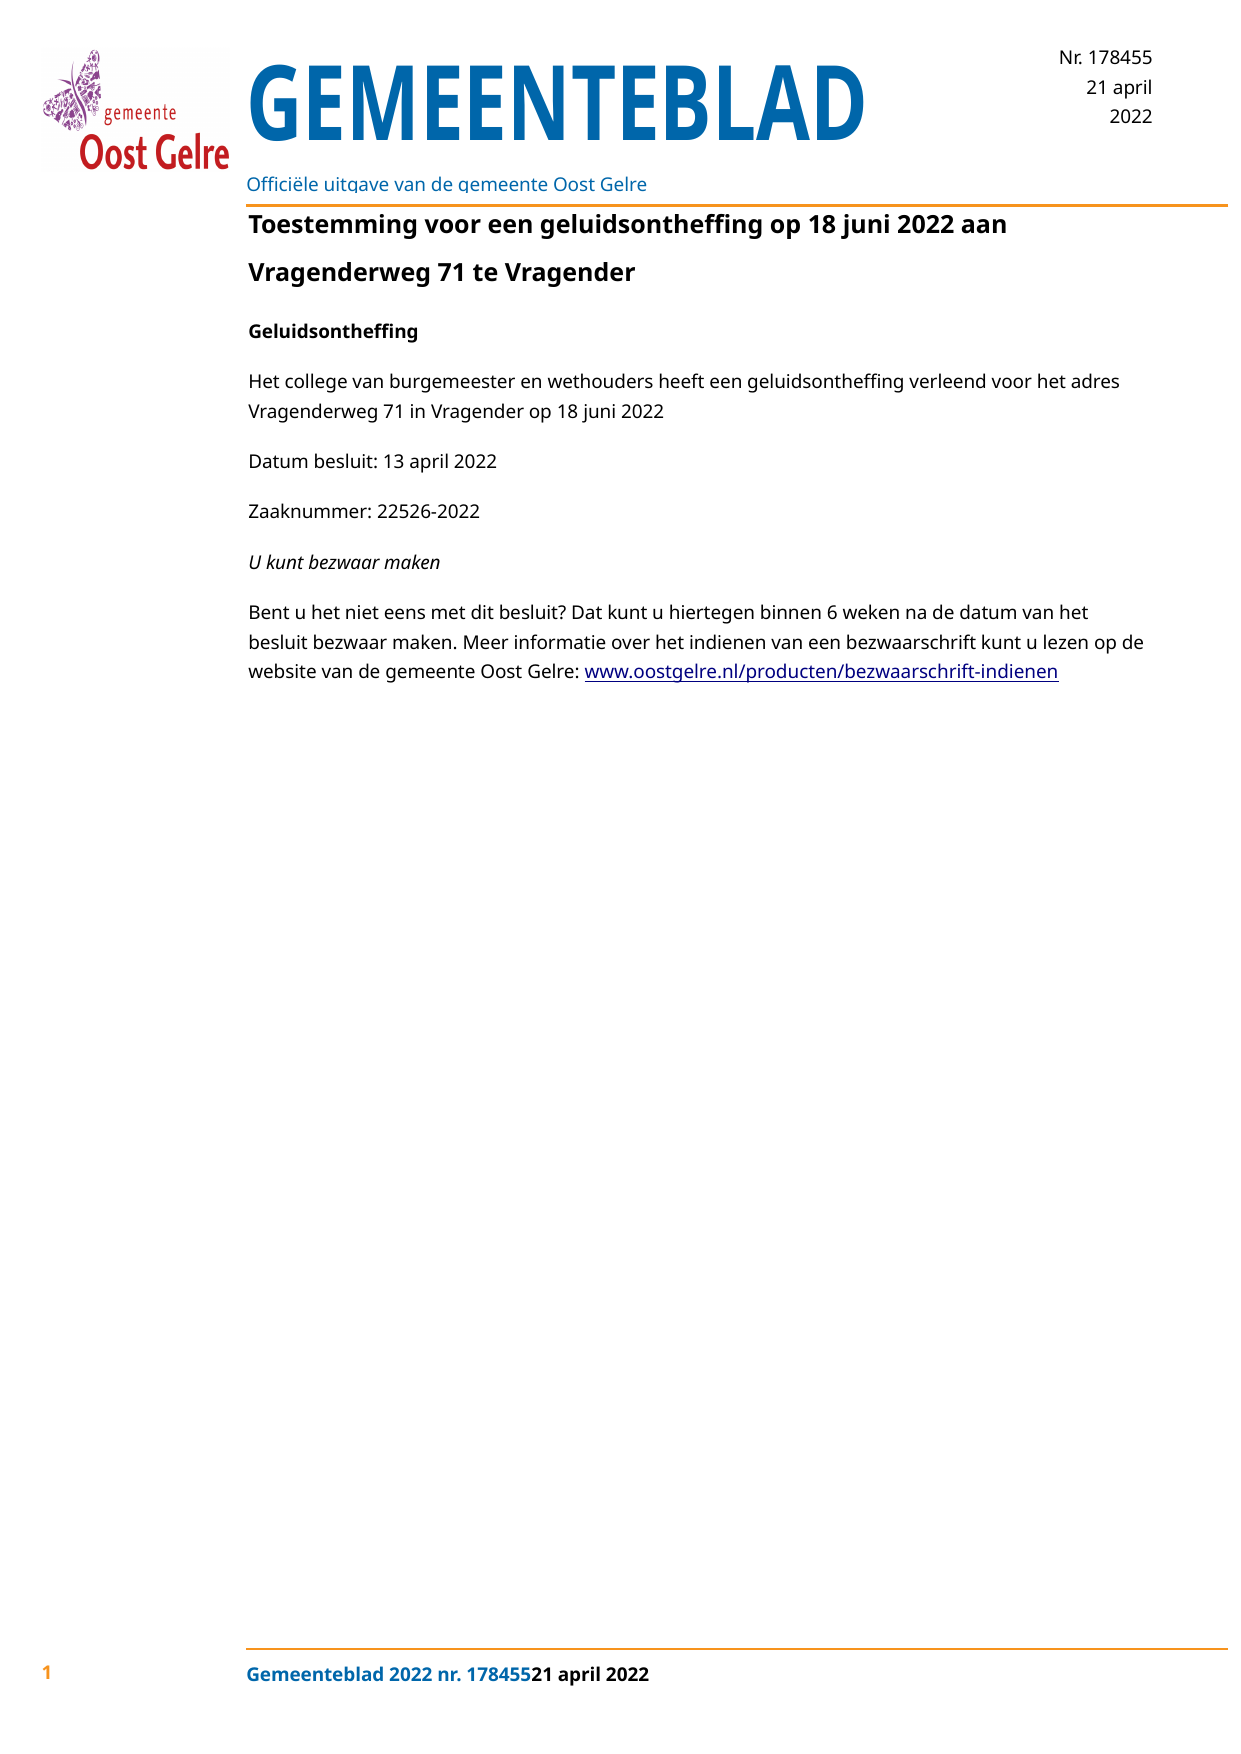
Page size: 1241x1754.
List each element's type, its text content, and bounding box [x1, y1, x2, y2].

text U kunt bezwaar maken [248, 549, 1152, 575]
text Bent u het niet eens met dit besluit? Dat kunt u hiertegen binnen 6 weken na de datum van het besluit bezwaar maken. Meer informatie over het indienen van een bezwaarschrift kunt u lezen op de website van de gemeente Oost Gelre: www.oostgelre.nl/producten/bezwaarschrift-indienen [248, 599, 1152, 684]
text Zaaknummer: 22526-2022 [248, 499, 1152, 524]
text Toestemming voor een geluidsontheffing op 18 juni 2022 aan Vragenderweg 71 te Vragender [248, 207, 1152, 288]
picture [41, 47, 231, 172]
text Datum besluit: 13 april 2022 [248, 448, 1152, 474]
text Geluidsontheffing [248, 318, 1152, 344]
text Het college van burgemeester en wethouders heeft een geluidsontheffing verleend voor het adres Vragenderweg 71 in Vragender op 18 juni 2022 [248, 368, 1152, 424]
